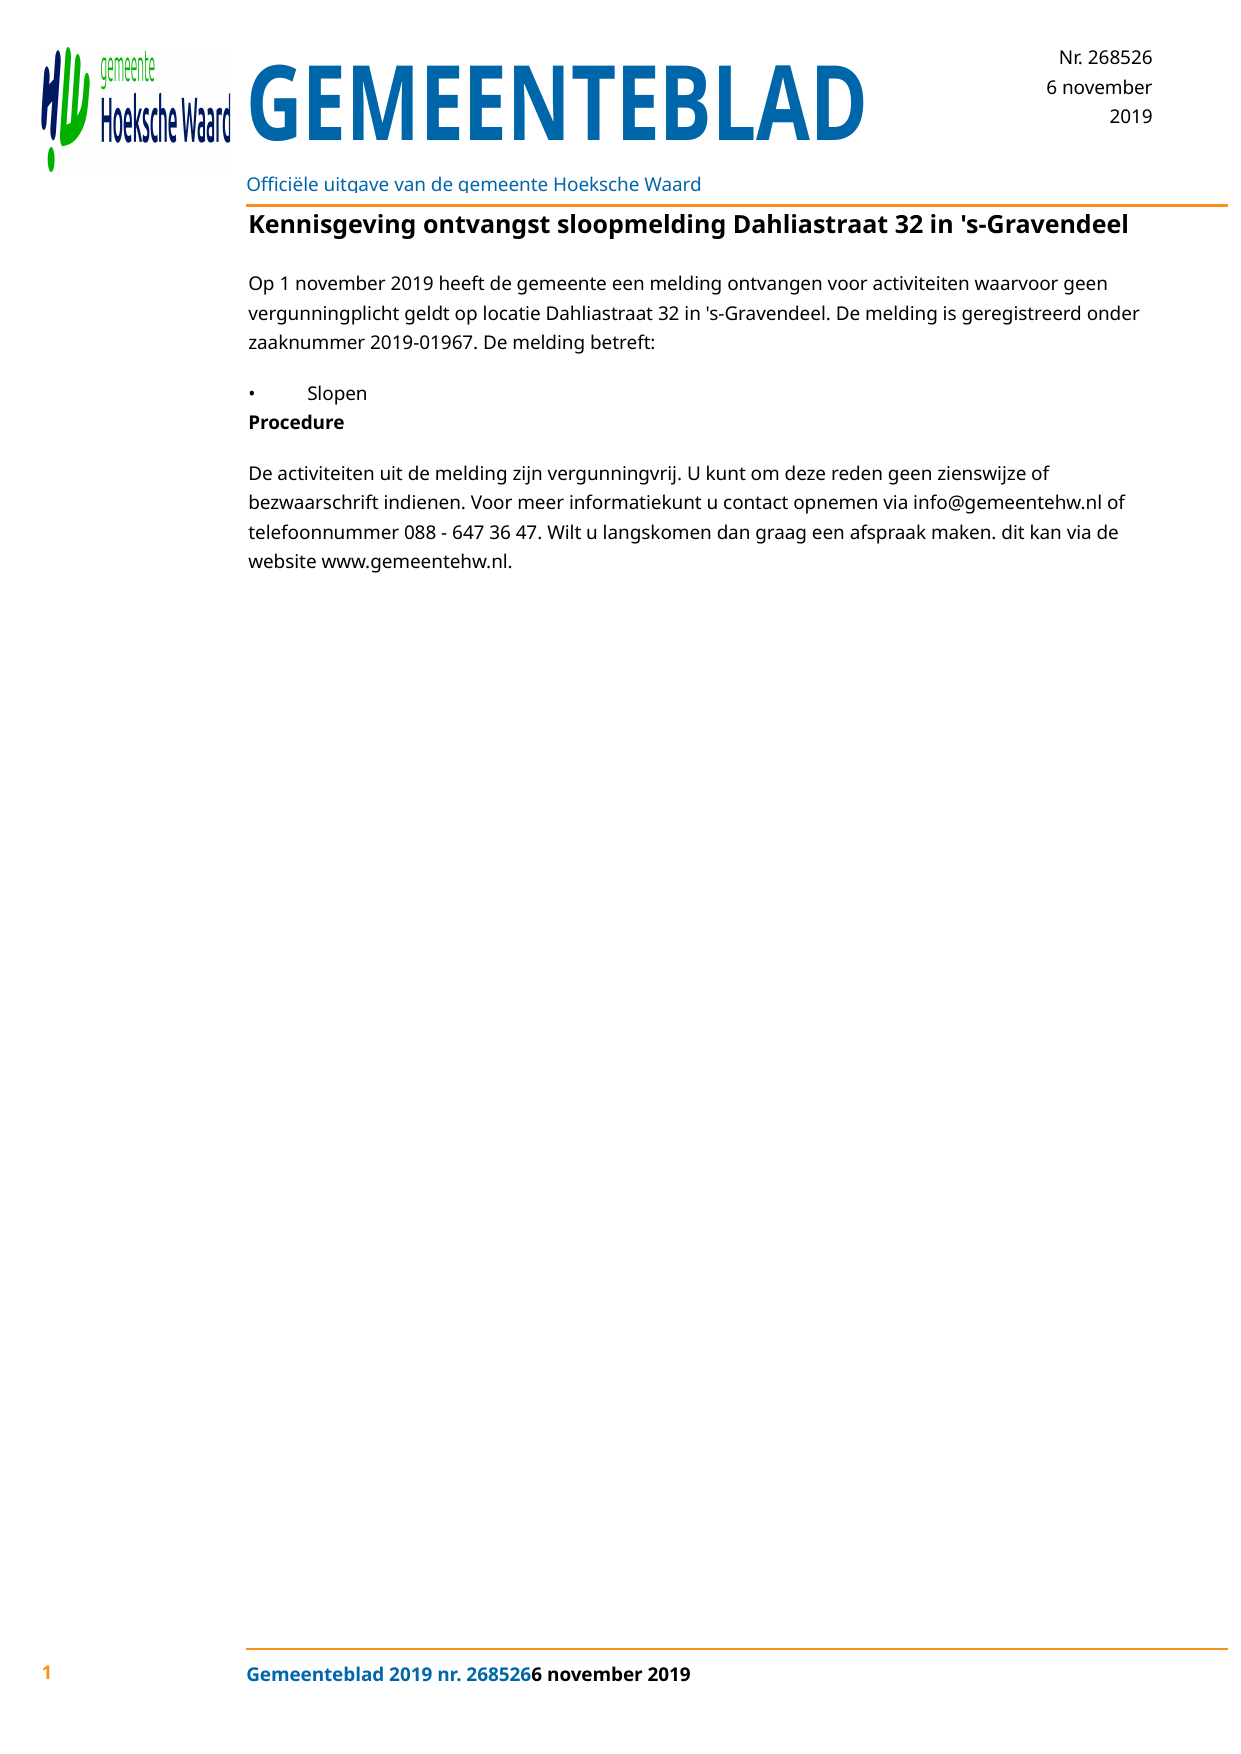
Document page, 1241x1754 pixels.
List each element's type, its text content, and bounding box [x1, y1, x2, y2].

text Kennisgeving ontvangst sloopmelding Dahliastraat 32 in 's-Gravendeel [248, 207, 1152, 241]
picture [41, 47, 231, 172]
text Op 1 november 2019 heeft de gemeente een melding ontvangen voor activiteiten waarvoor geen vergunningplicht geldt op locatie Dahliastraat 32 in 's-Gravendeel. De melding is geregistreerd onder zaaknummer 2019-01967. De melding betreft: [248, 270, 1152, 355]
list Slopen [248, 380, 1152, 406]
text De activiteiten uit de melding zijn vergunningvrij. U kunt om deze reden geen zienswijze of bezwaarschrift indienen. Voor meer informatiekunt u contact opnemen via info@gemeentehw.nl of telefoonnummer 088 - 647 36 47. Wilt u langskomen dan graag een afspraak maken. dit kan via de website www.gemeentehw.nl. [248, 460, 1152, 574]
text Procedure [248, 409, 1152, 435]
